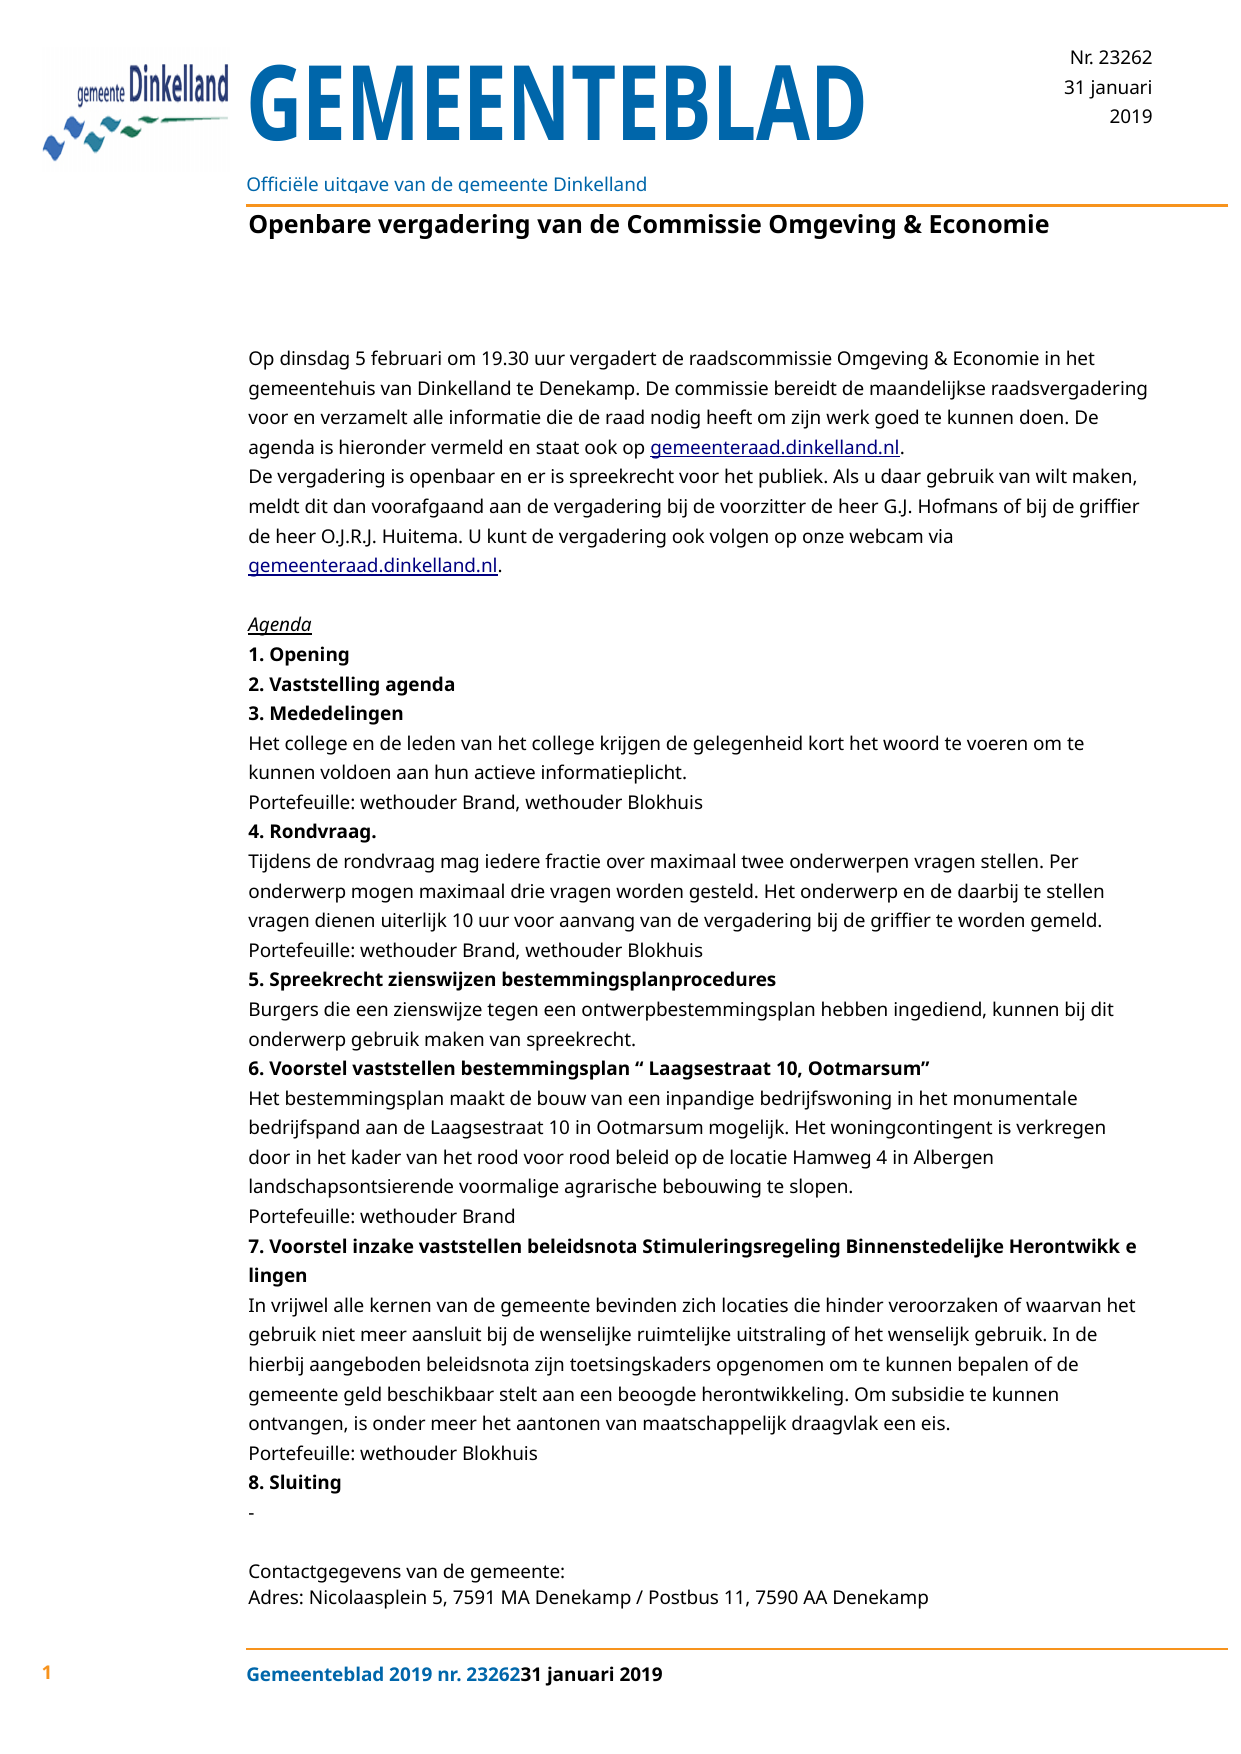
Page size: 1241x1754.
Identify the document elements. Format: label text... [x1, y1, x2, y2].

text 3. Mededelingen [248, 700, 1152, 726]
text In vrijwel alle kernen van de gemeente bevinden zich locaties die hinder veroorzaken of waarvan het gebruik niet meer aansluit bij de wenselijke ruimtelijke uitstraling of het wenselijk gebruik. In de hierbij aangeboden beleidsnota zijn toetsingskaders opgenomen om te kunnen bepalen of de gemeente geld beschikbaar stelt aan een beoogde herontwikkeling. Om subsidie te kunnen ontvangen, is onder meer het aantonen van maatschappelijk draagvlak een eis. [248, 1292, 1152, 1436]
text Tijdens de rondvraag mag iedere fractie over maximaal twee onderwerpen vragen stellen. Per onderwerp mogen maximaal drie vragen worden gesteld. Het onderwerp en de daarbij te stellen vragen dienen uiterlijk 10 uur voor aanvang van de vergadering bij de griffier te worden gemeld. [248, 848, 1152, 933]
text Portefeuille: wethouder Brand, wethouder Blokhuis [248, 937, 1152, 963]
text Portefeuille: wethouder Brand [248, 1203, 1152, 1229]
text Openbare vergadering van de Commissie Omgeving & Economie [248, 207, 1152, 241]
text 1. Opening [248, 641, 1152, 667]
text 4. Rondvraag. [248, 819, 1152, 844]
text 6. Voorstel vaststellen bestemmingsplan “ Laagsestraat 10, Ootmarsum” [248, 1055, 1152, 1081]
text Contactgegevens van de gemeente: [248, 1558, 1152, 1584]
text Het bestemmingsplan maakt de bouw van een inpandige bedrijfswoning in het monumentale bedrijfspand aan de Laagsestraat 10 in Ootmarsum mogelijk. Het woningcontingent is verkregen door in het kader van het rood voor rood beleid op de locatie Hamweg 4 in Albergen landschapsontsierende voormalige agrarische bebouwing te slopen. [248, 1085, 1152, 1199]
text Adres: Nicolaasplein 5, 7591 MA Denekamp / Postbus 11, 7590 AA Denekamp [248, 1584, 1152, 1610]
text 2. Vaststelling agenda [248, 671, 1152, 696]
text Portefeuille: wethouder Brand, wethouder Blokhuis [248, 789, 1152, 815]
text 8. Sluiting [248, 1469, 1152, 1495]
text Portefeuille: wethouder Blokhuis [248, 1440, 1152, 1466]
text 7. Voorstel inzake vaststellen beleidsnota Stimuleringsregeling Binnenstedelijke Herontwikk e lingen [248, 1233, 1152, 1288]
picture [41, 47, 231, 172]
text De vergadering is openbaar en er is spreekrecht voor het publiek. Als u daar gebruik van wilt maken, meldt dit dan voorafgaand aan de vergadering bij de voorzitter de heer G.J. Hofmans of bij de griffier de heer O.J.R.J. Huitema. U kunt de vergadering ook volgen op onze webcam via gemeenteraad.dinkelland.nl. [248, 464, 1152, 578]
text Op dinsdag 5 februari om 19.30 uur vergadert de raadscommissie Omgeving & Economie in het gemeentehuis van Dinkelland te Denekamp. De commissie bereidt de maandelijkse raadsvergadering voor en verzamelt alle informatie die de raad nodig heeft om zijn werk goed te kunnen doen. De agenda is hieronder vermeld en staat ook op gemeenteraad.dinkelland.nl. [248, 345, 1152, 460]
text 5. Spreekrecht zienswijzen bestemmingsplanprocedures [248, 967, 1152, 992]
text Het college en de leden van het college krijgen de gelegenheid kort het woord te voeren om te kunnen voldoen aan hun actieve informatieplicht. [248, 730, 1152, 785]
text Agenda [248, 612, 1152, 637]
text Burgers die een zienswijze tegen een ontwerpbestemmingsplan hebben ingediend, kunnen bij dit onderwerp gebruik maken van spreekrecht. [248, 996, 1152, 1051]
text - [248, 1499, 1152, 1525]
